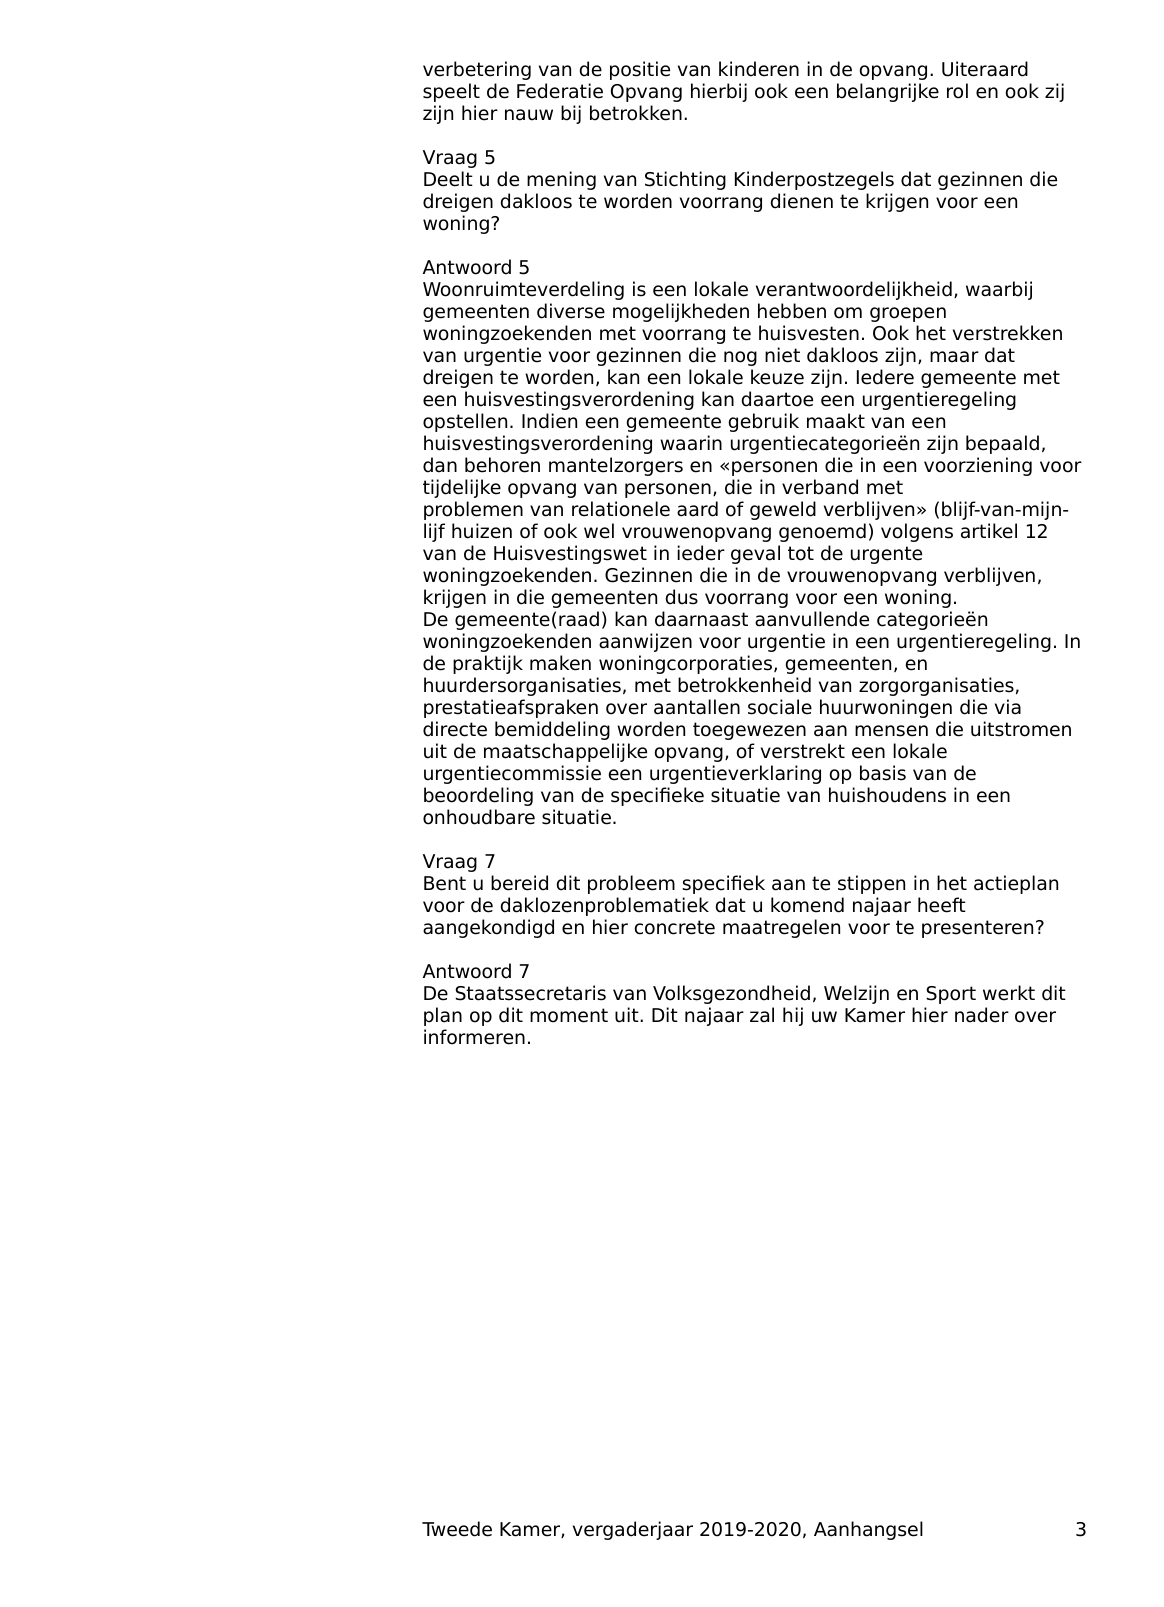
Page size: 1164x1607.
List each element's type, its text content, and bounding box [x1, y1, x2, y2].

text problemen van relationele aard of geweld verblijven» (blijf-van-mijn-lijf huizen of ook wel vrouwenopvang genoemd) volgens artikel 12 van de Huisvestingswet in ieder geval tot de urgente woningzoekenden. Gezinnen die in de vrouwenopvang verblijven, krijgen in die gemeenten dus voorrang voor een woning. [422, 499, 1087, 609]
text De Staatssecretaris van Volksgezondheid, Welzijn en Sport werkt dit plan op dit moment uit. Dit najaar zal hij uw Kamer hier nader over informeren. [422, 983, 1087, 1049]
text Bent u bereid dit probleem specifiek aan te stippen in het actieplan voor de daklozenproblematiek dat u komend najaar heeft aangekondigd en hier concrete maatregelen voor te presenteren? [422, 873, 1087, 939]
text Deelt u de mening van Stichting Kinderpostzegels dat gezinnen die dreigen dakloos te worden voorrang dienen te krijgen voor een woning? [422, 169, 1087, 235]
text Antwoord 5 [422, 257, 1087, 279]
text Vraag 7 [422, 851, 1087, 873]
text verbetering van de positie van kinderen in de opvang. Uiteraard speelt de Federatie Opvang hierbij ook een belangrijke rol en ook zij zijn hier nauw bij betrokken. [422, 59, 1087, 125]
text Vraag 5 [422, 147, 1087, 169]
text Antwoord 7 [422, 961, 1087, 983]
text De gemeente(raad) kan daarnaast aanvullende categorieën woningzoekenden aanwijzen voor urgentie in een urgentieregeling. In de praktijk maken woningcorporaties, gemeenten, en huurdersorganisaties, met betrokkenheid van zorgorganisaties, prestatieafspraken over aantallen sociale huurwoningen die via directe bemiddeling worden toegewezen aan mensen die uitstromen uit de maatschappelijke opvang, of verstrekt een lokale urgentiecommissie een urgentieverklaring op basis van de beoordeling van de specifieke situatie van huishoudens in een onhoudbare situatie. [422, 609, 1087, 829]
text Woonruimteverdeling is een lokale verantwoordelijkheid, waarbij gemeenten diverse mogelijkheden hebben om groepen woningzoekenden met voorrang te huisvesten. Ook het verstrekken van urgentie voor gezinnen die nog niet dakloos zijn, maar dat dreigen te worden, kan een lokale keuze zijn. Iedere gemeente met een huisvestingsverordening kan daartoe een urgentieregeling opstellen. Indien een gemeente gebruik maakt van een huisvestingsverordening waarin urgentiecategorieën zijn bepaald, dan behoren mantelzorgers en «personen die in een voorziening voor tijdelijke opvang van personen, die in verband met [422, 279, 1087, 499]
